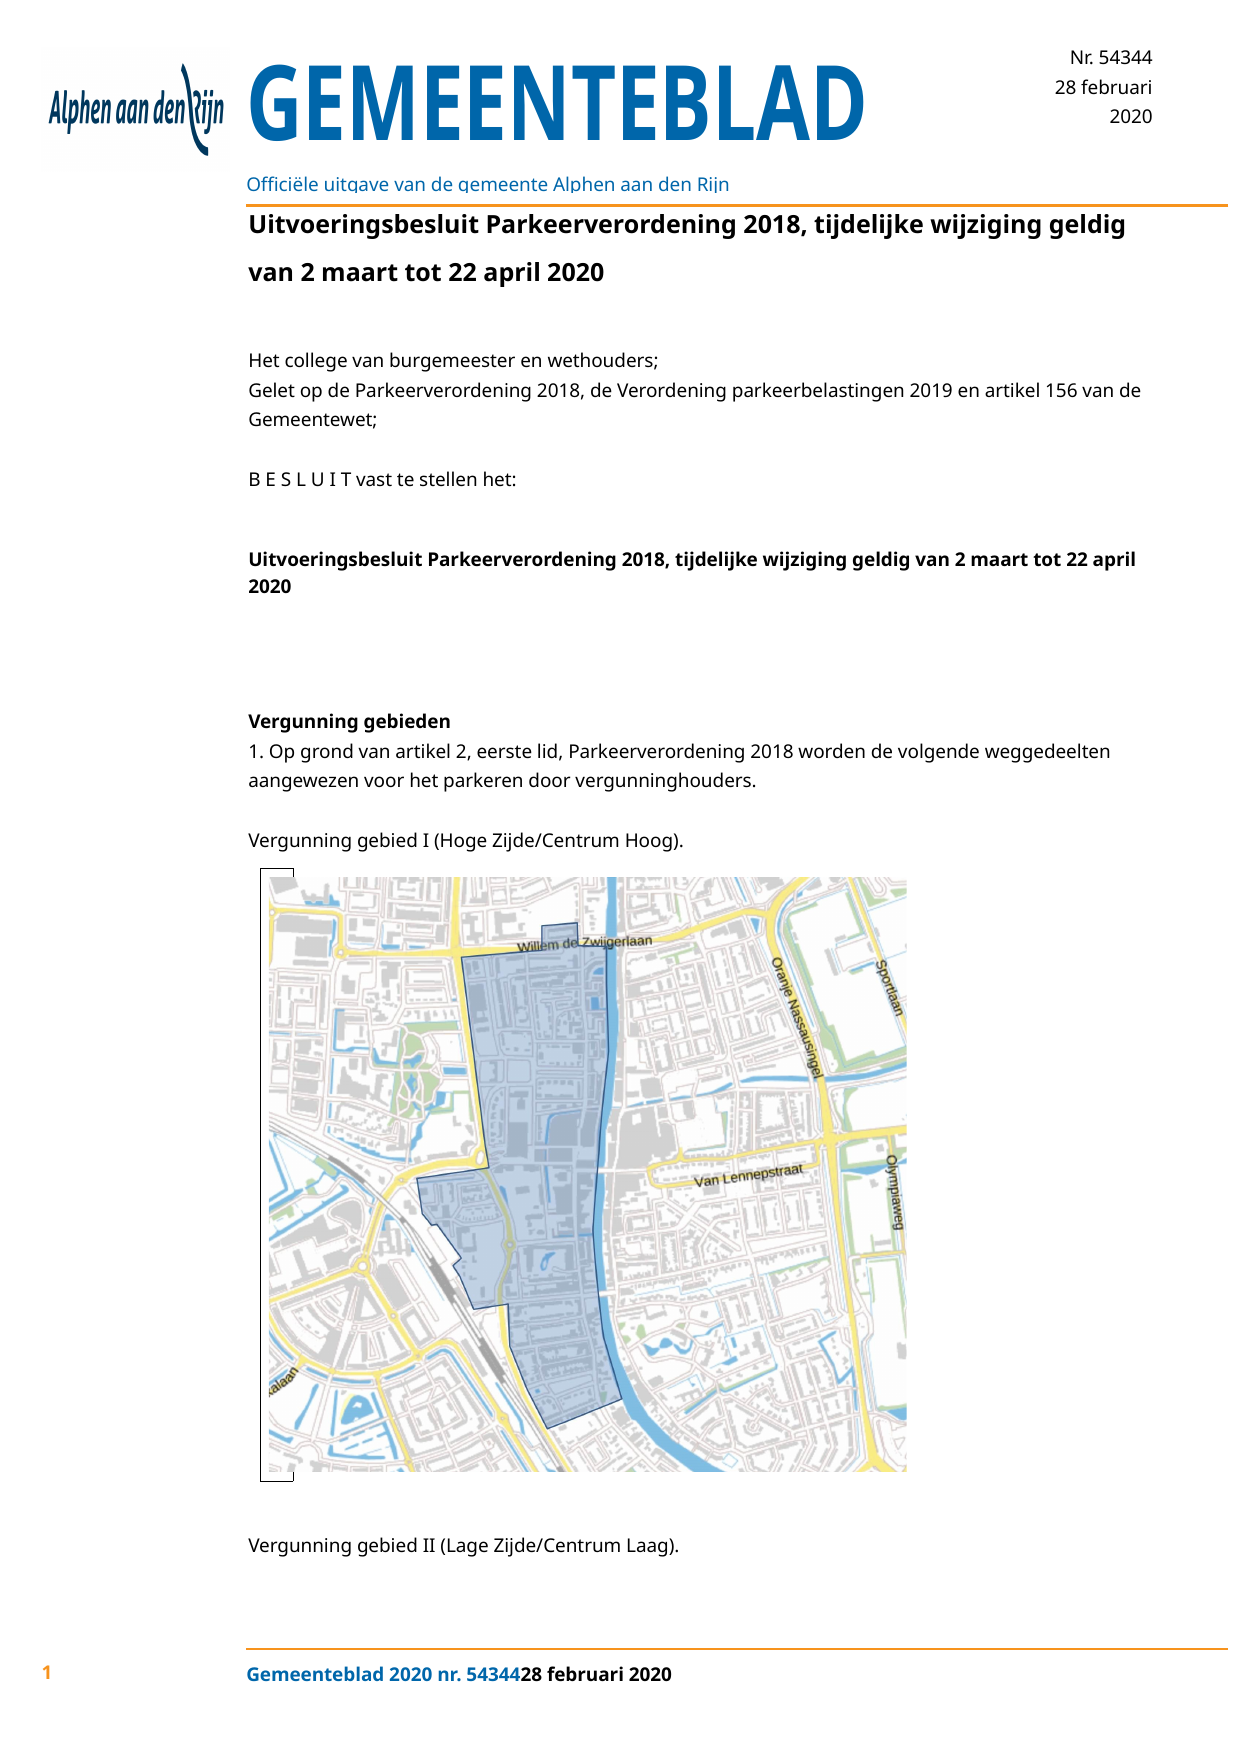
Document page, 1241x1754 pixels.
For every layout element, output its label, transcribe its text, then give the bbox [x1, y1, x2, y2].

text Gelet op de Parkeerverordening 2018, de Verordening parkeerbelastingen 2019 en artikel 156 van de Gemeentewet; [248, 377, 1152, 432]
text Vergunning gebieden [248, 708, 1152, 734]
text 1. Op grond van artikel 2, eerste lid, Parkeerverordening 2018 worden de volgende weggedeelten aangewezen voor het parkeren door vergunninghouders. [248, 738, 1152, 793]
text Uitvoeringsbesluit Parkeerverordening 2018, tijdelijke wijziging geldig van 2 maart tot 22 april 2020 [248, 546, 1152, 600]
picture [41, 47, 231, 172]
picture [268, 877, 907, 1472]
text Vergunning gebied II (Lage Zijde/Centrum Laag). [248, 1532, 1152, 1557]
text Uitvoeringsbesluit Parkeerverordening 2018, tijdelijke wijziging geldig van 2 maart tot 22 april 2020 [248, 207, 1152, 288]
text Het college van burgemeester en wethouders; [248, 347, 1152, 373]
text Vergunning gebied I (Hoge Zijde/Centrum Hoog). [248, 827, 1152, 852]
text B E S L U I T vast te stellen het: [248, 466, 1152, 492]
